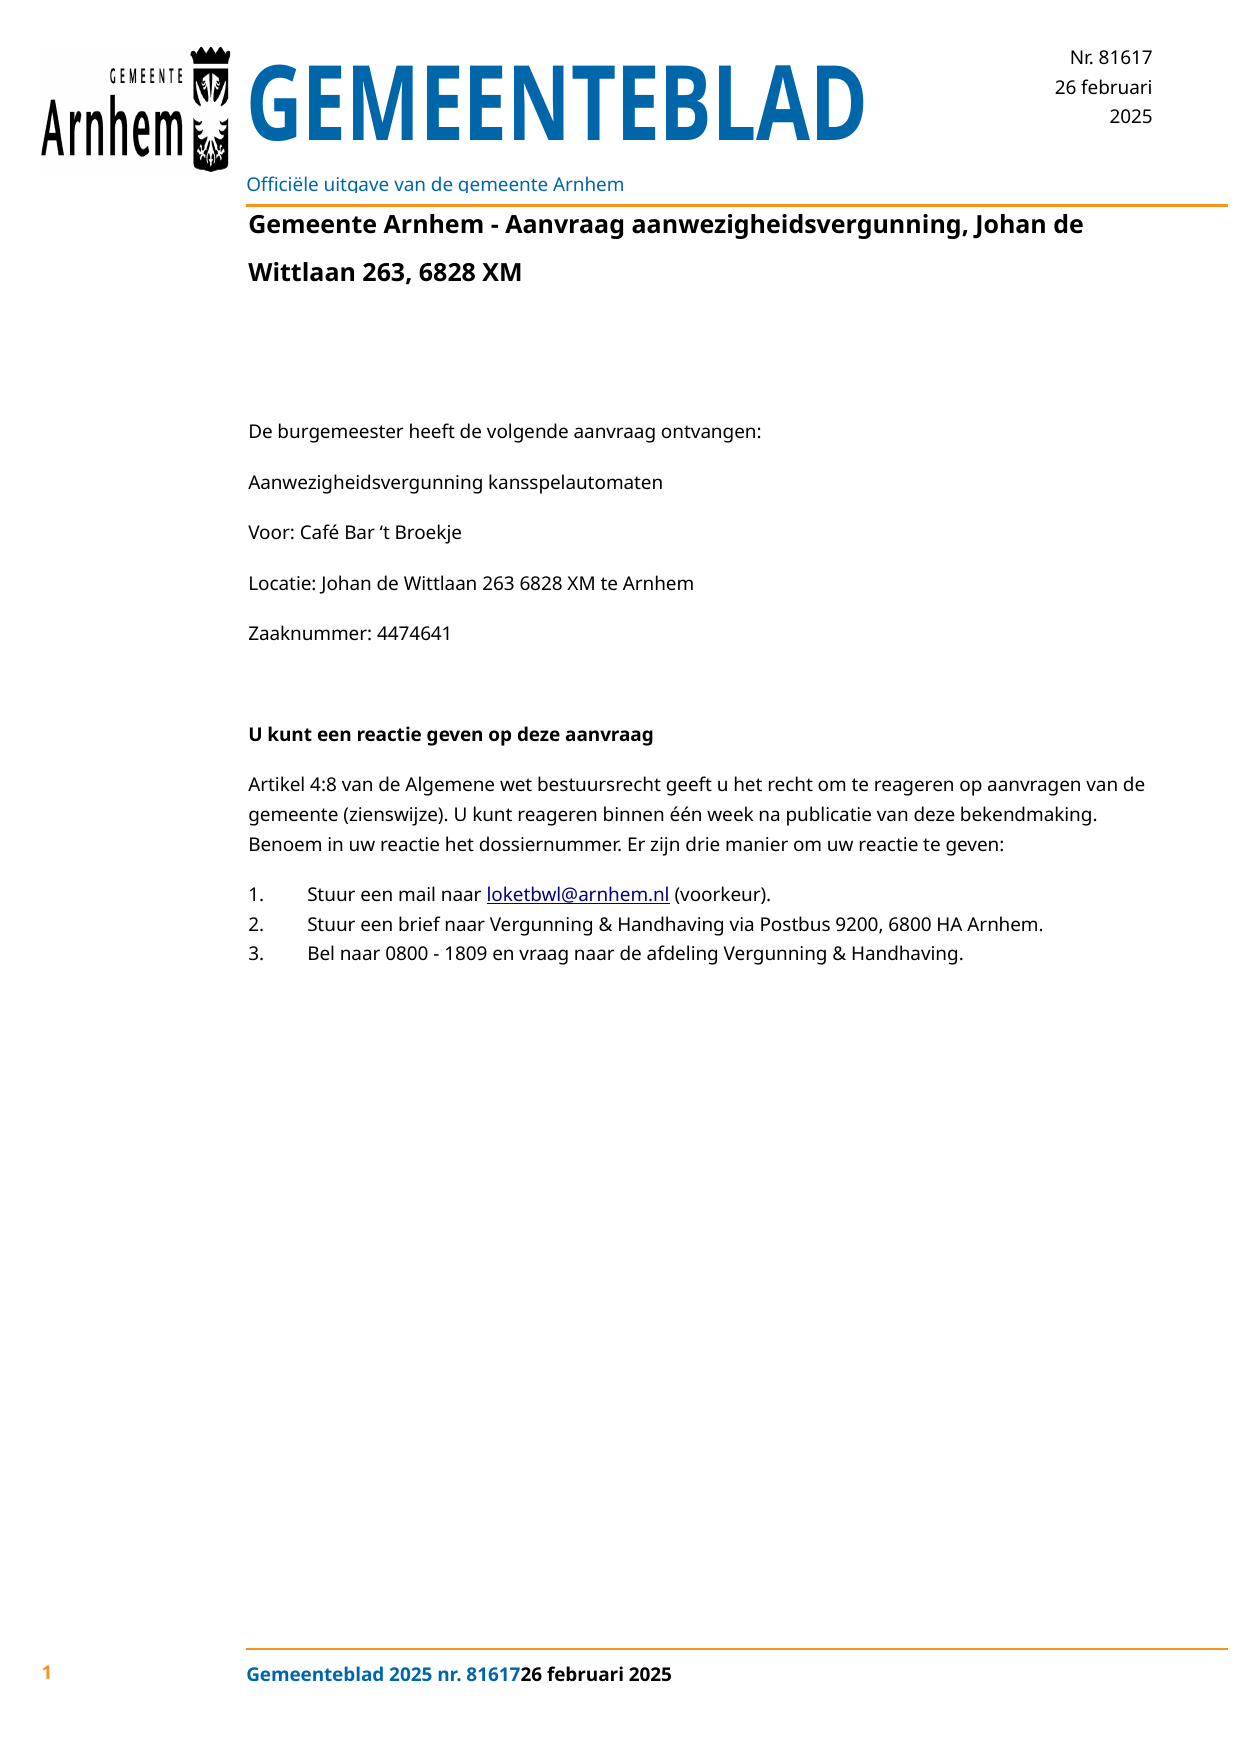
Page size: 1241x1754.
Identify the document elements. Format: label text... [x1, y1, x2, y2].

text Aanwezigheidsvergunning kansspelautomaten [248, 469, 1152, 495]
text Voor: Café Bar ‘t Broekje [248, 519, 1152, 545]
text De burgemeester heeft de volgende aanvraag ontvangen: [248, 419, 1152, 444]
picture [41, 47, 231, 172]
list Stuur een brief naar Vergunning & Handhaving via Postbus 9200, 6800 HA Arnhem. [248, 911, 1152, 937]
text Zaaknummer: 4474641 [248, 620, 1152, 646]
text Gemeente Arnhem - Aanvraag aanwezigheidsvergunning, Johan de Wittlaan 263, 6828 XM [248, 207, 1152, 288]
text U kunt een reactie geven op deze aanvraag [248, 721, 1152, 747]
text Locatie: Johan de Wittlaan 263 6828 XM te Arnhem [248, 570, 1152, 596]
list Bel naar 0800 - 1809 en vraag naar de afdeling Vergunning & Handhaving. [248, 940, 1152, 966]
text Artikel 4:8 van de Algemene wet bestuursrecht geeft u het recht om te reageren op aanvragen van de gemeente (zienswijze). U kunt reageren binnen één week na publicatie van deze bekendmaking. Benoem in uw reactie het dossiernummer. Er zijn drie manier om uw reactie te geven: [248, 772, 1152, 857]
list Stuur een mail naar loketbwl@arnhem.nl (voorkeur). [248, 881, 1152, 907]
